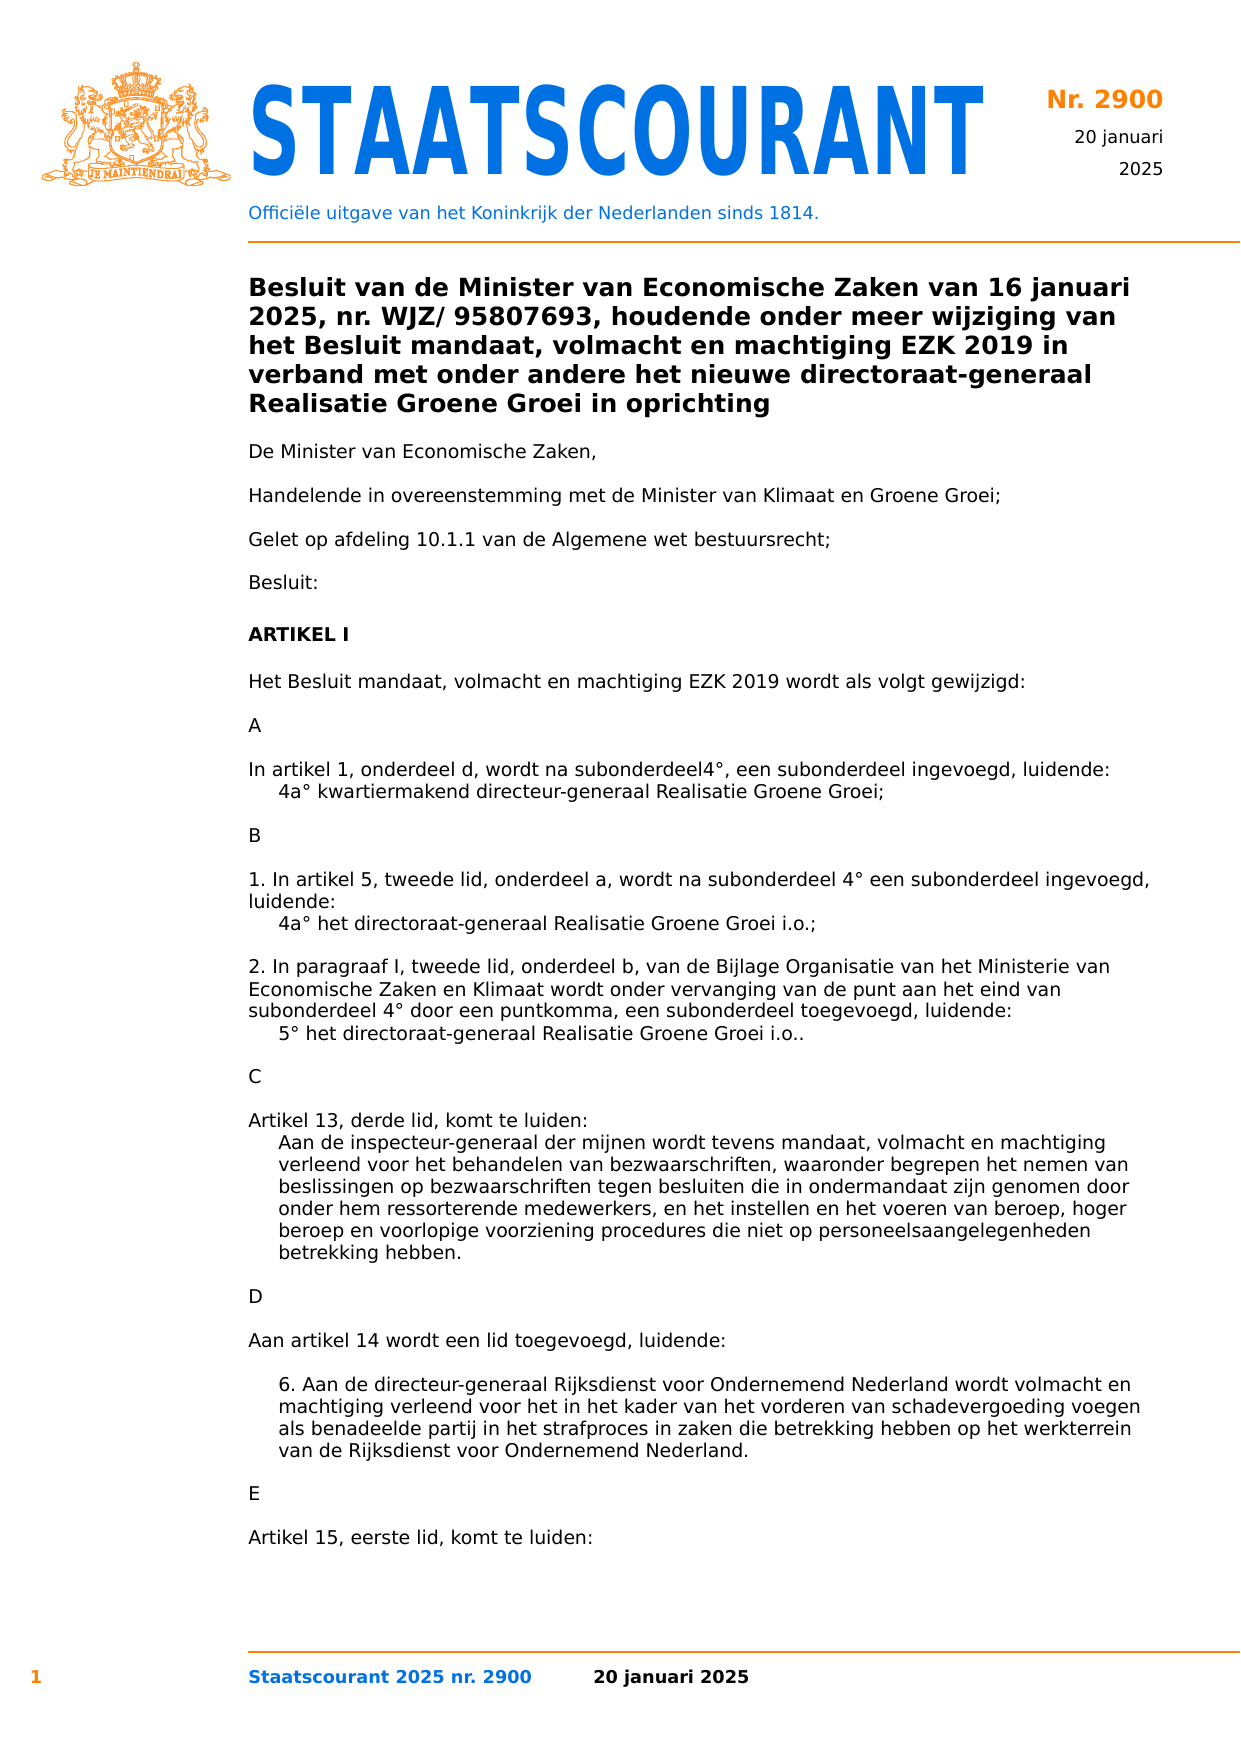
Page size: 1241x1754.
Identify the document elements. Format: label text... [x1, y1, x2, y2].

text Artikel 13, derde lid, komt te luiden: [248, 1110, 1163, 1132]
subtitle Besluit van de Minister van Economische Zaken van 16 januari 2025, nr. WJZ/ 95807693, houdende onder meer wijziging van het Besluit mandaat, volmacht en machtiging EZK 2019 in verband met onder andere het nieuwe directoraat-generaal Realisatie Groene Groei in oprichting [248, 273, 1163, 419]
table_header Nr. 2900 [998, 62, 1240, 121]
text 2. In paragraaf I, tweede lid, onderdeel b, van de Bijlage Organisatie van het Ministerie van Economische Zaken en Klimaat wordt onder vervanging van de punt aan het eind van subonderdeel 4° door een puntkomma, een subonderdeel toegevoegd, luidende: [248, 956, 1163, 1022]
text Aan artikel 14 wordt een lid toegevoegd, luidende: [248, 1330, 1163, 1352]
text A [248, 715, 1163, 737]
text In artikel 1, onderdeel d, wordt na subonderdeel4°, een subonderdeel ingevoegd, luidende: [248, 759, 1163, 781]
text 4a° kwartiermakend directeur-generaal Realisatie Groene Groei; [278, 781, 1163, 803]
table_header STAATSCOURANT [248, 62, 998, 203]
text 5° het directoraat-generaal Realisatie Groene Groei i.o.. [278, 1022, 1163, 1044]
text C [248, 1066, 1163, 1088]
text D [248, 1286, 1163, 1308]
text 6. Aan de directeur-generaal Rijksdienst voor Ondernemend Nederland wordt volmacht en machtiging verleend voor het in het kader van het vorderen van schadevergoeding voegen als benadeelde partij in het strafproces in zaken die betrekking hebben op het werkterrein van de Rijksdienst voor Ondernemend Nederland. [278, 1373, 1163, 1461]
text Het Besluit mandaat, volmacht en machtiging EZK 2019 wordt als volgt gewijzigd: [248, 671, 1163, 693]
table_header [25, 62, 248, 241]
text 1. In artikel 5, tweede lid, onderdeel a, wordt na subonderdeel 4° een subonderdeel ingevoegd, luidende: [248, 869, 1163, 913]
text Aan de inspecteur-generaal der mijnen wordt tevens mandaat, volmacht en machtiging verleend voor het behandelen van bezwaarschriften, waaronder begrepen het nemen van beslissingen op bezwaarschriften tegen besluiten die in ondermandaat zijn genomen door onder hem ressorterende medewerkers, en het instellen en het voeren van beroep, hoger beroep en voorlopige voorziening procedures die niet op personeelsaangelegenheden betrekking hebben. [278, 1132, 1163, 1264]
text De Minister van Economische Zaken, [248, 441, 1163, 463]
text Handelende in overeenstemming met de Minister van Klimaat en Groene Groei; [248, 484, 1163, 507]
table_cell 20 januari [998, 121, 1240, 153]
table_cell Officiële uitgave van het Koninkrijk der Nederlanden sinds 1814. [248, 203, 1240, 241]
picture [41, 62, 231, 186]
text Besluit: [248, 572, 1163, 594]
text 4a° het directoraat-generaal Realisatie Groene Groei i.o.; [278, 913, 1163, 934]
text B [248, 825, 1163, 847]
text Artikel 15, eerste lid, komt te luiden: [248, 1527, 1163, 1549]
table_cell 2025 [998, 153, 1240, 203]
subtitle ARTIKEL I [248, 624, 1163, 646]
text E [248, 1483, 1163, 1505]
text Gelet op afdeling 10.1.1 van de Algemene wet bestuursrecht; [248, 528, 1163, 550]
